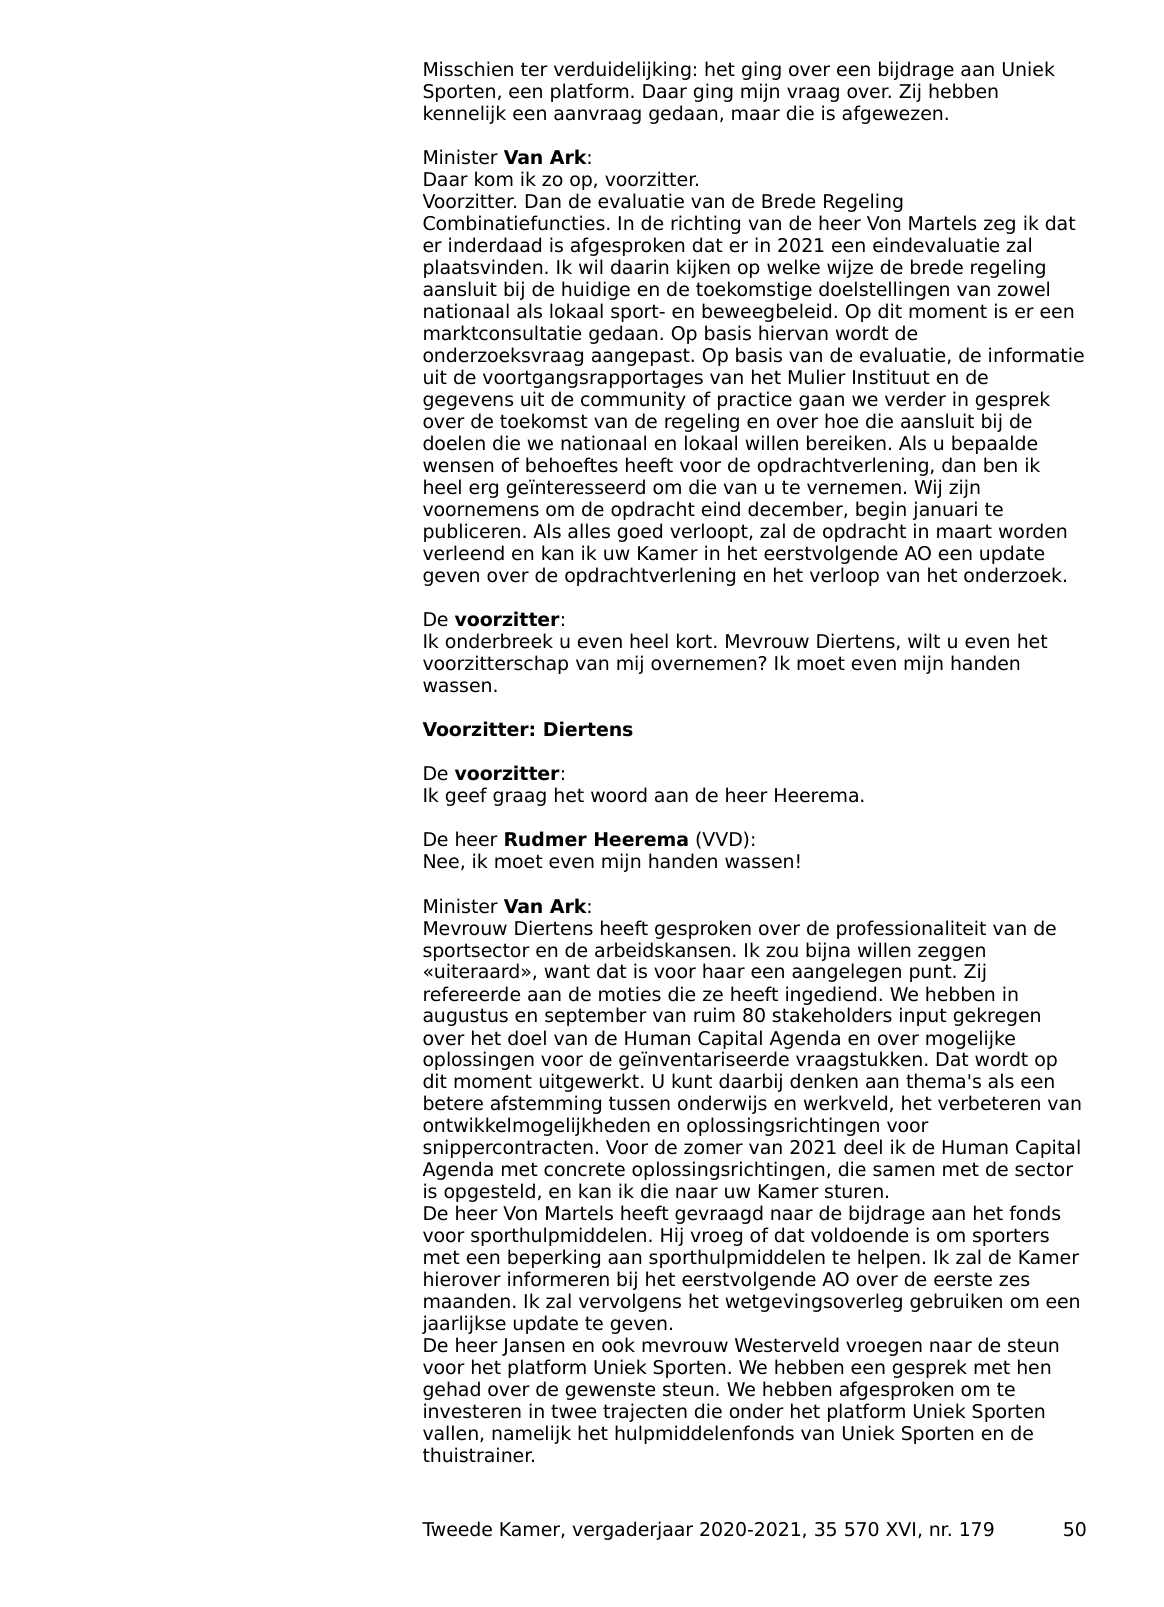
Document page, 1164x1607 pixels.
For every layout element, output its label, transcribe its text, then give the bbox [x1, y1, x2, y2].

text De heer Rudmer Heerema (VVD): [422, 829, 1087, 851]
text Misschien ter verduidelijking: het ging over een bijdrage aan Uniek Sporten, een platform. Daar ging mijn vraag over. Zij hebben kennelijk een aanvraag gedaan, maar die is afgewezen. [422, 59, 1087, 125]
text Ik geef graag het woord aan de heer Heerema. [422, 785, 1087, 807]
text De heer Jansen en ook mevrouw Westerveld vroegen naar de steun voor het platform Uniek Sporten. We hebben een gesprek met hen gehad over de gewenste steun. We hebben afgesproken om te investeren in twee trajecten die onder het platform Uniek Sporten vallen, namelijk het hulpmiddelenfonds van Uniek Sporten en de thuistrainer. [422, 1335, 1087, 1467]
subtitle Voorzitter: Diertens [422, 719, 1087, 741]
text De heer Von Martels heeft gevraagd naar de bijdrage aan het fonds voor sporthulpmiddelen. Hij vroeg of dat voldoende is om sporters met een beperking aan sporthulpmiddelen te helpen. Ik zal de Kamer hierover informeren bij het eerstvolgende AO over de eerste zes maanden. Ik zal vervolgens het wetgevingsoverleg gebruiken om een jaarlijkse update te geven. [422, 1203, 1087, 1335]
text Nee, ik moet even mijn handen wassen! [422, 851, 1087, 873]
text Ik onderbreek u even heel kort. Mevrouw Diertens, wilt u even het voorzitterschap van mij overnemen? Ik moet even mijn handen wassen. [422, 631, 1087, 697]
text Daar kom ik zo op, voorzitter. [422, 169, 1087, 191]
text Mevrouw Diertens heeft gesproken over de professionaliteit van de sportsector en de arbeidskansen. Ik zou bijna willen zeggen «uiteraard», want dat is voor haar een aangelegen punt. Zij refereerde aan de moties die ze heeft ingediend. We hebben in augustus en september van ruim 80 stakeholders input gekregen over het doel van de Human Capital Agenda en over mogelijke oplossingen voor de geïnventariseerde vraagstukken. Dat wordt op dit moment uitgewerkt. U kunt daarbij denken aan thema's als een betere afstemming tussen onderwijs en werkveld, het verbeteren van ontwikkelmogelijkheden en oplossingsrichtingen voor snippercontracten. Voor de zomer van 2021 deel ik de Human Capital Agenda met concrete oplossingsrichtingen, die samen met de sector is opgesteld, en kan ik die naar uw Kamer sturen. [422, 917, 1087, 1203]
text Voorzitter. Dan de evaluatie van de Brede Regeling Combinatiefuncties. In de richting van de heer Von Martels zeg ik dat er inderdaad is afgesproken dat er in 2021 een eindevaluatie zal plaatsvinden. Ik wil daarin kijken op welke wijze de brede regeling aansluit bij de huidige en de toekomstige doelstellingen van zowel nationaal als lokaal sport- en beweegbeleid. Op dit moment is er een marktconsultatie gedaan. Op basis hiervan wordt de onderzoeksvraag aangepast. Op basis van de evaluatie, de informatie uit de voortgangsrapportages van het Mulier Instituut en de gegevens uit de community of practice gaan we verder in gesprek over de toekomst van de regeling en over hoe die aansluit bij de doelen die we nationaal en lokaal willen bereiken. Als u bepaalde wensen of behoeftes heeft voor de opdrachtverlening, dan ben ik heel erg geïnteresseerd om die van u te vernemen. Wij zijn voornemens om de opdracht eind december, begin januari te publiceren. Als alles goed verloopt, zal de opdracht in maart worden verleend en kan ik uw Kamer in het eerstvolgende AO een update geven over de opdrachtverlening en het verloop van het onderzoek. [422, 191, 1087, 587]
text De voorzitter: [422, 609, 1087, 631]
text De voorzitter: [422, 763, 1087, 785]
text Minister Van Ark: [422, 147, 1087, 169]
text Minister Van Ark: [422, 896, 1087, 917]
